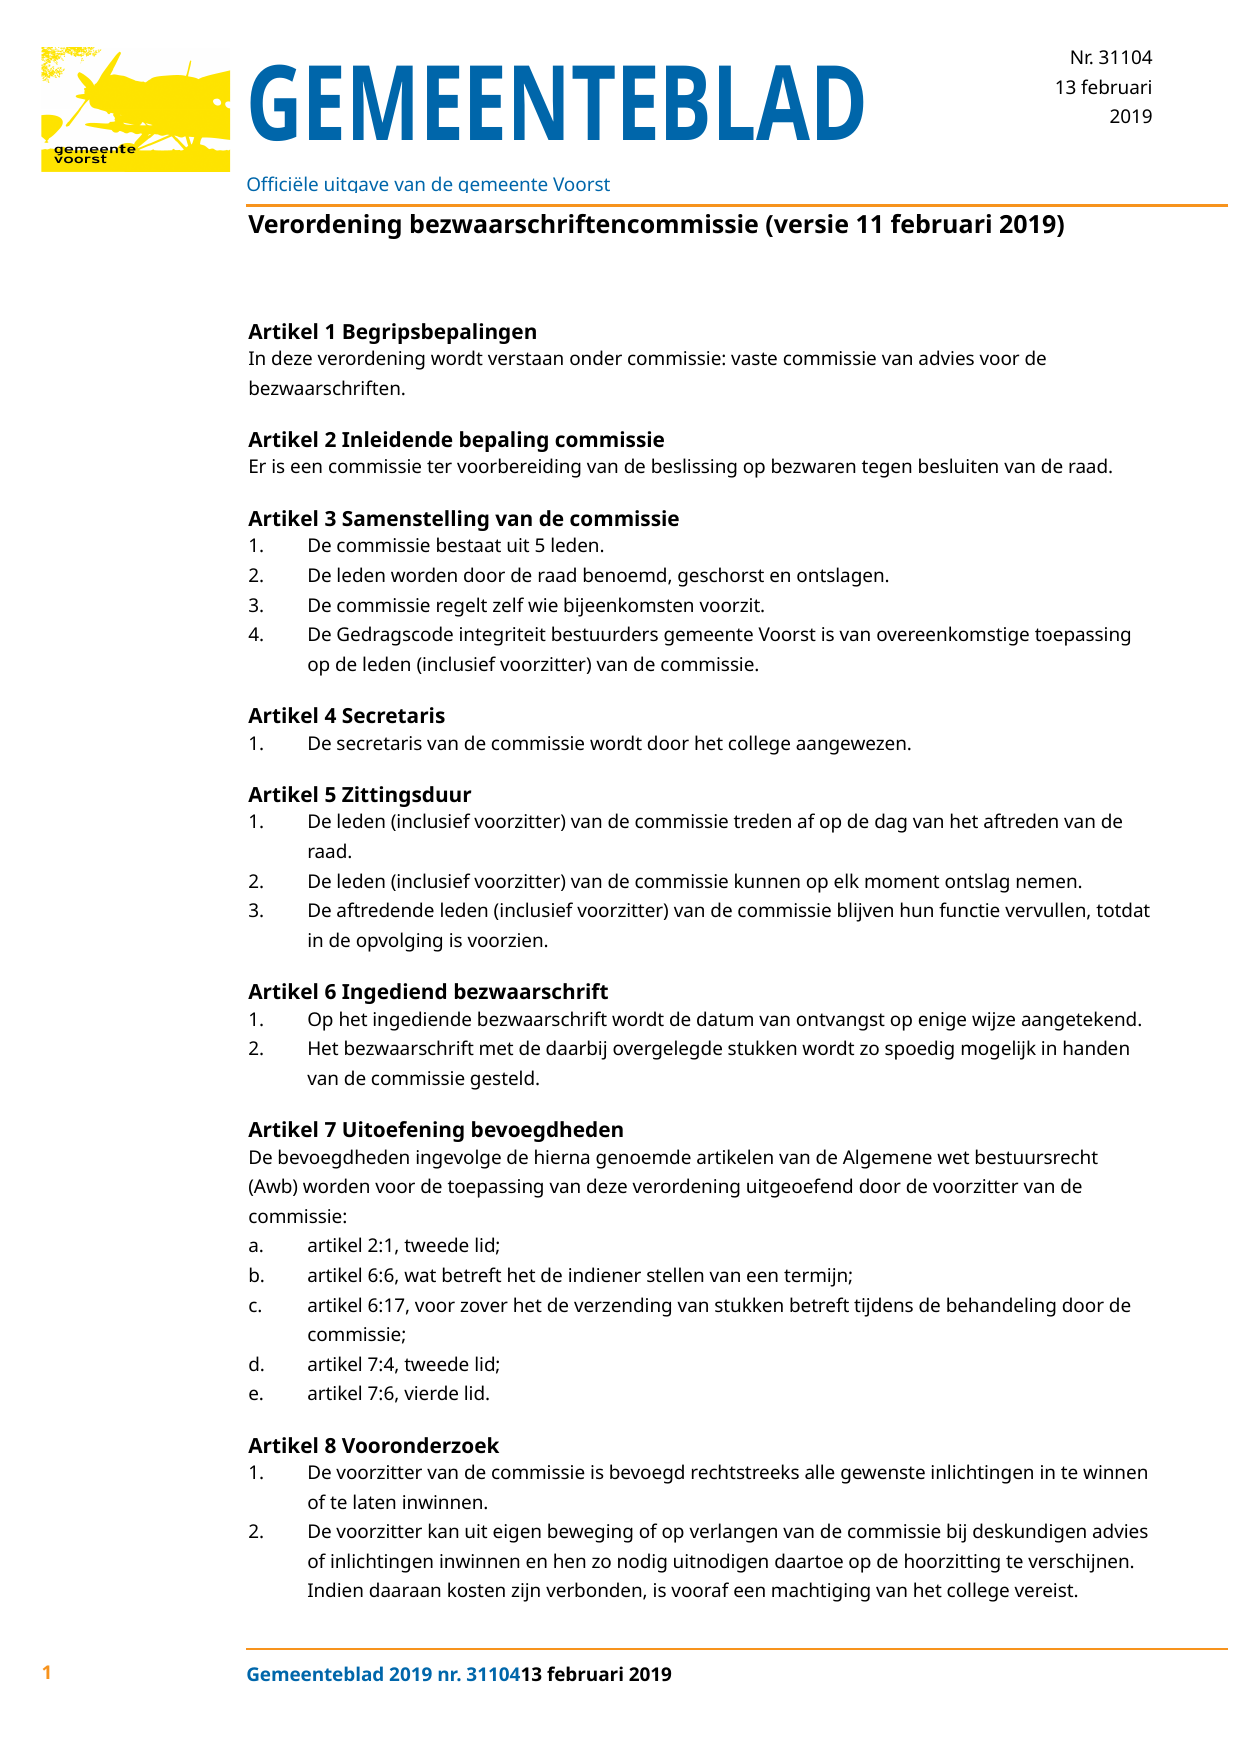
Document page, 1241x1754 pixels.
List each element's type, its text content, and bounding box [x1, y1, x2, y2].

picture [41, 47, 231, 172]
list De commissie bestaat uit 5 leden. [248, 533, 1152, 558]
list De voorzitter van de commissie is bevoegd rechtstreeks alle gewenste inlichtingen in te winnen of te laten inwinnen. [248, 1459, 1152, 1515]
text In deze verordening wordt verstaan onder commissie: vaste commissie van advies voor de bezwaarschriften. [248, 345, 1152, 401]
list artikel 6:6, wat betreft het de indiener stellen van een termijn; [248, 1262, 1152, 1288]
list De Gedragscode integriteit bestuurders gemeente Voorst is van overeenkomstige toepassing op de leden (inclusief voorzitter) van de commissie. [248, 621, 1152, 677]
list artikel 7:6, vierde lid. [248, 1381, 1152, 1406]
list De leden (inclusief voorzitter) van de commissie treden af op de dag van het aftreden van de raad. [248, 809, 1152, 864]
text Er is een commissie ter voorbereiding van de beslissing op bezwaren tegen besluiten van de raad. [248, 454, 1152, 479]
list Het bezwaarschrift met de daarbij overgelegde stukken wordt zo spoedig mogelijk in handen van de commissie gesteld. [248, 1035, 1152, 1091]
text Artikel 1 Begripsbepalingen [248, 317, 1152, 345]
list artikel 7:4, tweede lid; [248, 1351, 1152, 1377]
text Artikel 2 Inleidende bepaling commissie [248, 425, 1152, 454]
text De bevoegdheden ingevolge de hierna genoemde artikelen van de Algemene wet bestuursrecht (Awb) worden voor de toepassing van deze verordening uitgeoefend door de voorzitter van de commissie: [248, 1144, 1152, 1229]
text Verordening bezwaarschriftencommissie (versie 11 februari 2019) [248, 207, 1152, 241]
text Artikel 5 Zittingsduur [248, 780, 1152, 809]
list De commissie regelt zelf wie bijeenkomsten voorzit. [248, 592, 1152, 617]
text Artikel 6 Ingediend bezwaarschrift [248, 977, 1152, 1006]
list artikel 6:17, voor zover het de verzending van stukken betreft tijdens de behandeling door de commissie; [248, 1292, 1152, 1347]
list De secretaris van de commissie wordt door het college aangewezen. [248, 730, 1152, 756]
list De leden worden door de raad benoemd, geschorst en ontslagen. [248, 562, 1152, 588]
text Artikel 7 Uitoefening bevoegdheden [248, 1115, 1152, 1144]
text Artikel 8 Vooronderzoek [248, 1431, 1152, 1459]
list De voorzitter kan uit eigen beweging of op verlangen van de commissie bij deskundigen advies of inlichtingen inwinnen en hen zo nodig uitnodigen daartoe op de hoorzitting te verschijnen. Indien daaraan kosten zijn verbonden, is vooraf een machtiging van het college vereist. [248, 1518, 1152, 1603]
text Artikel 3 Samenstelling van de commissie [248, 504, 1152, 533]
list De leden (inclusief voorzitter) van de commissie kunnen op elk moment ontslag nemen. [248, 868, 1152, 893]
text Artikel 4 Secretaris [248, 701, 1152, 730]
list Op het ingediende bezwaarschrift wordt de datum van ontvangst op enige wijze aangetekend. [248, 1006, 1152, 1032]
list De aftredende leden (inclusief voorzitter) van de commissie blijven hun functie vervullen, totdat in de opvolging is voorzien. [248, 897, 1152, 953]
list artikel 2:1, tweede lid; [248, 1233, 1152, 1258]
